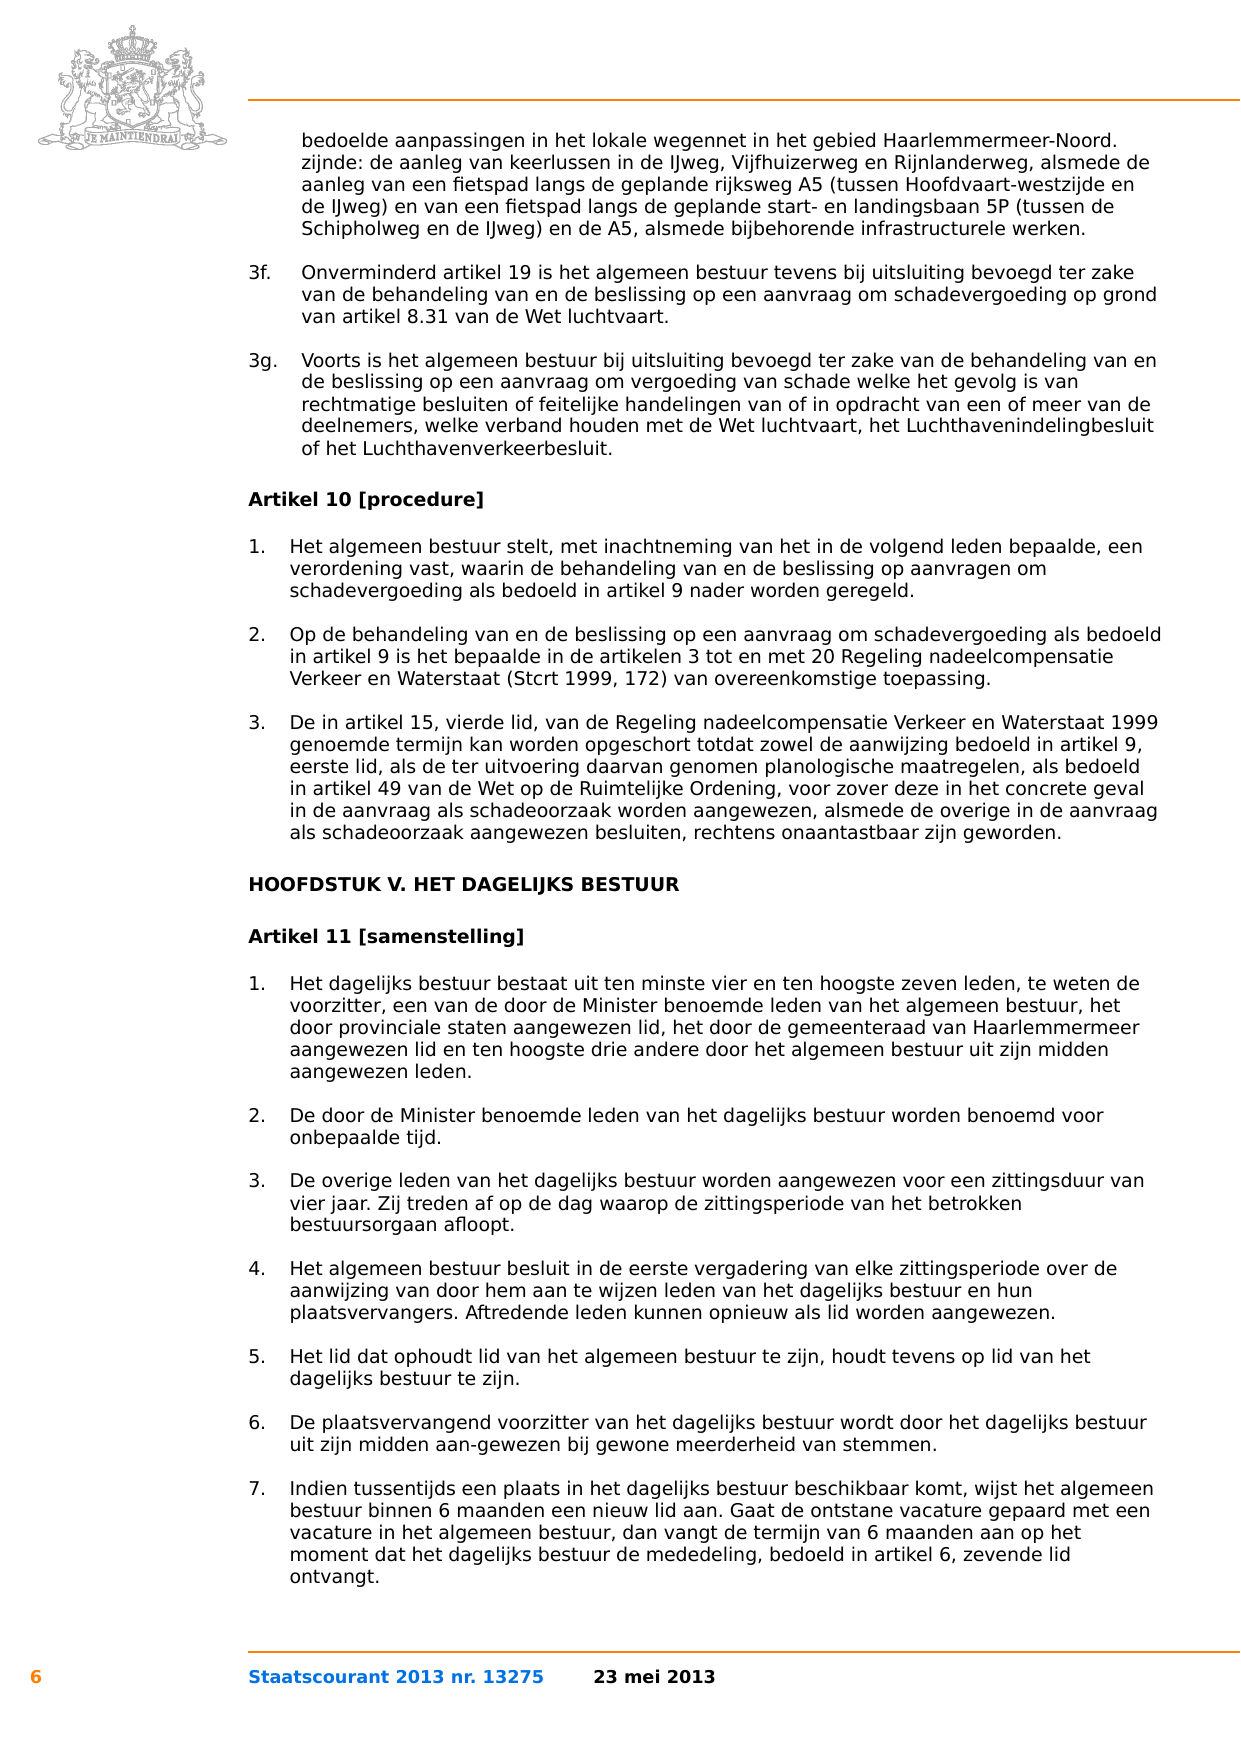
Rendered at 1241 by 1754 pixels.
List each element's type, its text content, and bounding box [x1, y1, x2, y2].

text bedoelde aanpassingen in het lokale wegennet in het gebied Haarlemmermeer-Noord. zijnde: de aanleg van keerlussen in de IJweg, Vijfhuizerweg en Rijnlanderweg, alsmede de aanleg van een fietspad langs de geplande rijksweg A5 (tussen Hoofdvaart-westzijde en de IJweg) en van een fietspad langs de geplande start- en landingsbaan 5P (tussen de Schipholweg en de IJweg) en de A5, alsmede bijbehorende infrastructurele werken. [248, 130, 1163, 240]
text 3g. Voorts is het algemeen bestuur bij uitsluiting bevoegd ter zake van de behandeling van en de beslissing op een aanvraag om vergoeding van schade welke het gevolg is van rechtmatige besluiten of feitelijke handelingen van of in opdracht van een of meer van de deelnemers, welke verband houden met de Wet luchtvaart, het Luchthavenindelingbesluit of het Luchthavenverkeerbesluit. [248, 349, 1163, 459]
text 2. Op de behandeling van en de beslissing op een aanvraag om schadevergoeding als bedoeld in artikel 9 is het bepaalde in de artikelen 3 tot en met 20 Regeling nadeelcompensatie Verkeer en Waterstaat (Stcrt 1999, 172) van overeenkomstige toepassing. [248, 624, 1163, 690]
text 1. Het dagelijks bestuur bestaat uit ten minste vier en ten hoogste zeven leden, te weten de voorzitter, een van de door de Minister benoemde leden van het algemeen bestuur, het door provinciale staten aangewezen lid, het door de gemeenteraad van Haarlemmermeer aangewezen lid en ten hoogste drie andere door het algemeen bestuur uit zijn midden aangewezen leden. [248, 973, 1163, 1083]
text 6. De plaatsvervangend voorzitter van het dagelijks bestuur wordt door het dagelijks bestuur uit zijn midden aan-gewezen bij gewone meerderheid van stemmen. [248, 1412, 1163, 1456]
text 3. De overige leden van het dagelijks bestuur worden aangewezen voor een zittingsduur van vier jaar. Zij treden af op de dag waarop de zittingsperiode van het betrokken bestuursorgaan afloopt. [248, 1170, 1163, 1236]
picture [38, 25, 227, 150]
subtitle Artikel 10 [procedure] [248, 489, 1163, 511]
text 1. Het algemeen bestuur stelt, met inachtneming van het in de volgend leden bepaalde, een verordening vast, waarin de behandeling van en de beslissing op aanvragen om schadevergoeding als bedoeld in artikel 9 nader worden geregeld. [248, 536, 1163, 602]
text 3. De in artikel 15, vierde lid, van de Regeling nadeelcompensatie Verkeer en Waterstaat 1999 genoemde termijn kan worden opgeschort totdat zowel de aanwijzing bedoeld in artikel 9, eerste lid, als de ter uitvoering daarvan genomen planologische maatregelen, als bedoeld in artikel 49 van de Wet op de Ruimtelijke Ordening, voor zover deze in het concrete geval in de aanvraag als schadeoorzaak worden aangewezen, alsmede de overige in de aanvraag als schadeoorzaak aangewezen besluiten, rechtens onaantastbaar zijn geworden. [248, 712, 1163, 844]
text 7. Indien tussentijds een plaats in het dagelijks bestuur beschikbaar komt, wijst het algemeen bestuur binnen 6 maanden een nieuw lid aan. Gaat de ontstane vacature gepaard met een vacature in het algemeen bestuur, dan vangt de termijn van 6 maanden aan op het moment dat het dagelijks bestuur de mededeling, bedoeld in artikel 6, zevende lid ontvangt. [248, 1478, 1163, 1588]
text 4. Het algemeen bestuur besluit in de eerste vergadering van elke zittingsperiode over de aanwijzing van door hem aan te wijzen leden van het dagelijks bestuur en hun plaatsvervangers. Aftredende leden kunnen opnieuw als lid worden aangewezen. [248, 1258, 1163, 1324]
subtitle HOOFDSTUK V. HET DAGELIJKS BESTUUR [248, 874, 1163, 896]
text 2. De door de Minister benoemde leden van het dagelijks bestuur worden benoemd voor onbepaalde tijd. [248, 1104, 1163, 1148]
text 3f. Onverminderd artikel 19 is het algemeen bestuur tevens bij uitsluiting bevoegd ter zake van de behandeling van en de beslissing op een aanvraag om schadevergoeding op grond van artikel 8.31 van de Wet luchtvaart. [248, 262, 1163, 328]
text 5. Het lid dat ophoudt lid van het algemeen bestuur te zijn, houdt tevens op lid van het dagelijks bestuur te zijn. [248, 1346, 1163, 1390]
subtitle Artikel 11 [samenstelling] [248, 926, 1163, 948]
